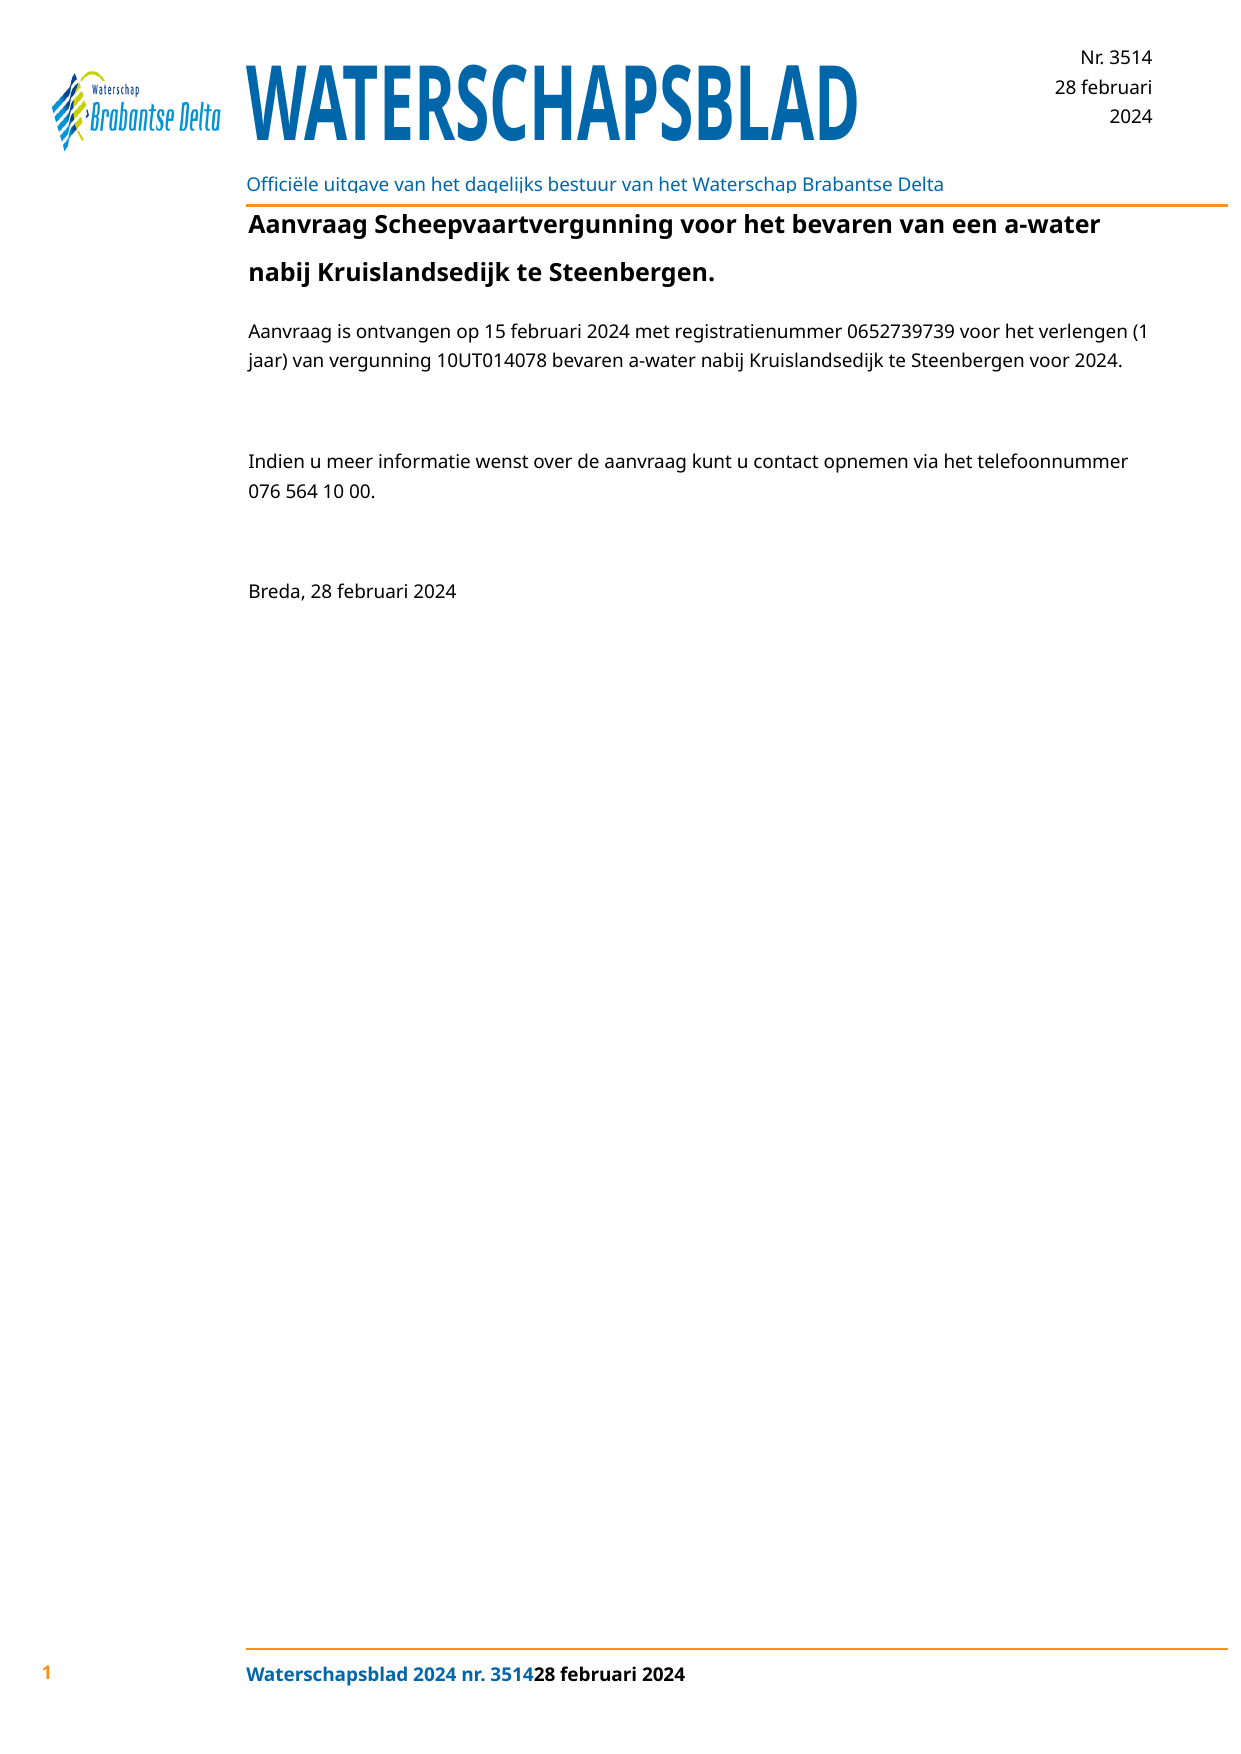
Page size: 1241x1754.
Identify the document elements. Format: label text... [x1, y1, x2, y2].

text Indien u meer informatie wenst over de aanvraag kunt u contact opnemen via het telefoonnummer 076 564 10 00. [248, 448, 1152, 504]
text Aanvraag is ontvangen op 15 februari 2024 met registratienummer 0652739739 voor het verlengen (1 jaar) van vergunning 10UT014078 bevaren a-water nabij Kruislandsedijk te Steenbergen voor 2024. [248, 318, 1152, 373]
text Aanvraag Scheepvaartvergunning voor het bevaren van een a-water nabij Kruislandsedijk te Steenbergen. [248, 207, 1152, 288]
picture [41, 47, 231, 172]
text Breda, 28 februari 2024 [248, 579, 1152, 604]
